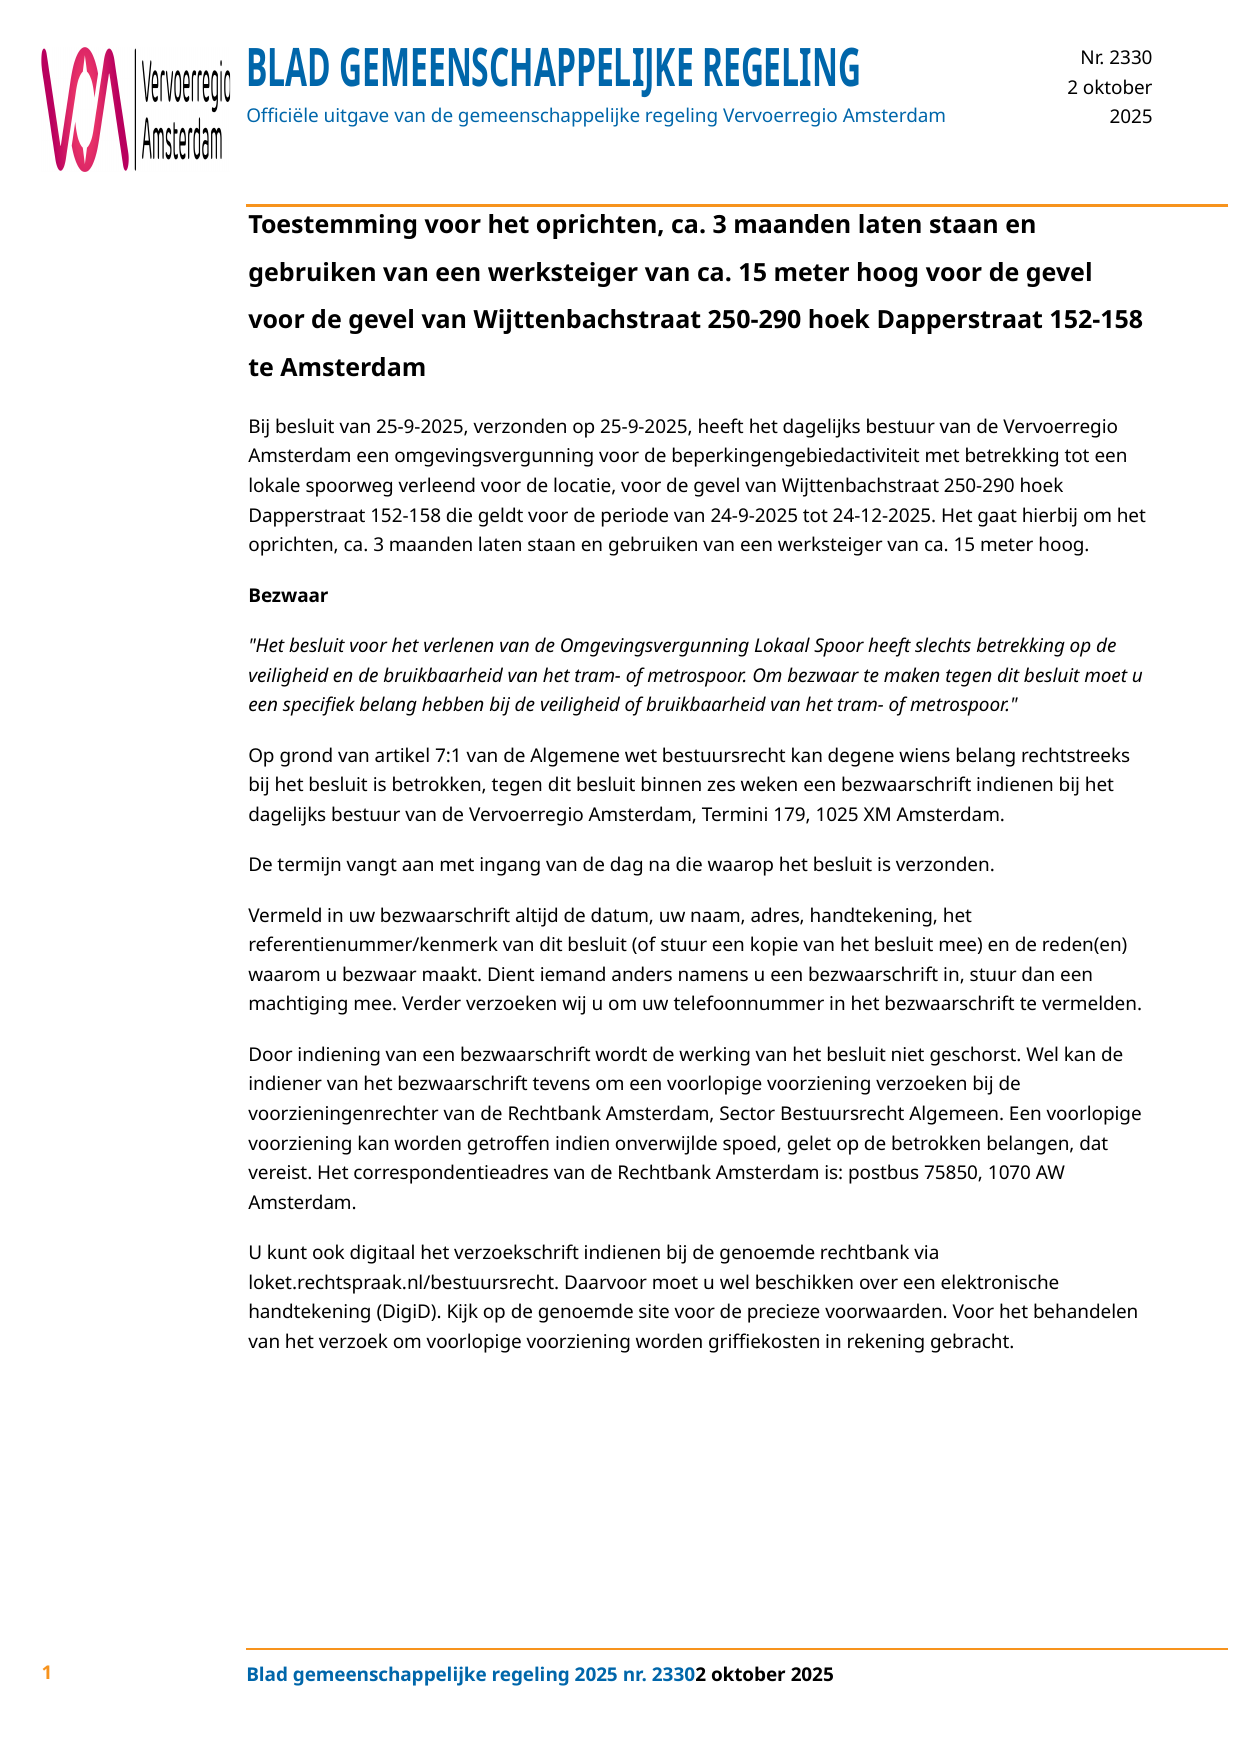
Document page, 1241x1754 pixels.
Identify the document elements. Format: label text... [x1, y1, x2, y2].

text Toestemming voor het oprichten, ca. 3 maanden laten staan en gebruiken van een werksteiger van ca. 15 meter hoog voor de gevel voor de gevel van Wijttenbachstraat 250-290 hoek Dapperstraat 152-158 te Amsterdam [248, 207, 1152, 384]
text Vermeld in uw bezwaarschrift altijd de datum, uw naam, adres, handtekening, het referentienummer/kenmerk van dit besluit (of stuur een kopie van het besluit mee) en de reden(en) waarom u bezwaar maakt. Dient iemand anders namens u een bezwaarschrift in, stuur dan een machtiging mee. Verder verzoeken wij u om uw telefoonnummer in het bezwaarschrift te vermelden. [248, 902, 1152, 1016]
text U kunt ook digitaal het verzoekschrift indienen bij de genoemde rechtbank via loket.rechtspraak.nl/bestuursrecht. Daarvoor moet u wel beschikken over een elektronische handtekening (DigiD). Kijk op de genoemde site voor de precieze voorwaarden. Voor het behandelen van het verzoek om voorlopige voorziening worden griffiekosten in rekening gebracht. [248, 1239, 1152, 1354]
text Door indiening van een bezwaarschrift wordt de werking van het besluit niet geschorst. Wel kan de indiener van het bezwaarschrift tevens om een voorlopige voorziening verzoeken bij de voorzieningenrechter van de Rechtbank Amsterdam, Sector Bestuursrecht Algemeen. Een voorlopige voorziening kan worden getroffen indien onverwijlde spoed, gelet op de betrokken belangen, dat vereist. Het correspondentieadres van de Rechtbank Amsterdam is: postbus 75850, 1070 AW Amsterdam. [248, 1041, 1152, 1215]
text Bij besluit van 25-9-2025, verzonden op 25-9-2025, heeft het dagelijks bestuur van de Vervoerregio Amsterdam een omgevingsvergunning voor de beperkingengebiedactiviteit met betrekking tot een lokale spoorweg verleend voor de locatie, voor de gevel van Wijttenbachstraat 250-290 hoek Dapperstraat 152-158 die geldt voor de periode van 24-9-2025 tot 24-12-2025. Het gaat hierbij om het oprichten, ca. 3 maanden laten staan en gebruiken van een werksteiger van ca. 15 meter hoog. [248, 413, 1152, 557]
picture [41, 47, 231, 172]
text Op grond van artikel 7:1 van de Algemene wet bestuursrecht kan degene wiens belang rechtstreeks bij het besluit is betrokken, tegen dit besluit binnen zes weken een bezwaarschrift indienen bij het dagelijks bestuur van de Vervoerregio Amsterdam, Termini 179, 1025 XM Amsterdam. [248, 742, 1152, 827]
text Bezwaar [248, 582, 1152, 608]
text De termijn vangt aan met ingang van de dag na die waarop het besluit is verzonden. [248, 851, 1152, 877]
text "Het besluit voor het verlenen van de Omgevingsvergunning Lokaal Spoor heeft slechts betrekking op de veiligheid en de bruikbaarheid van het tram- of metrospoor. Om bezwaar te maken tegen dit besluit moet u een specifiek belang hebben bij de veiligheid of bruikbaarheid van het tram- of metrospoor." [248, 632, 1152, 717]
